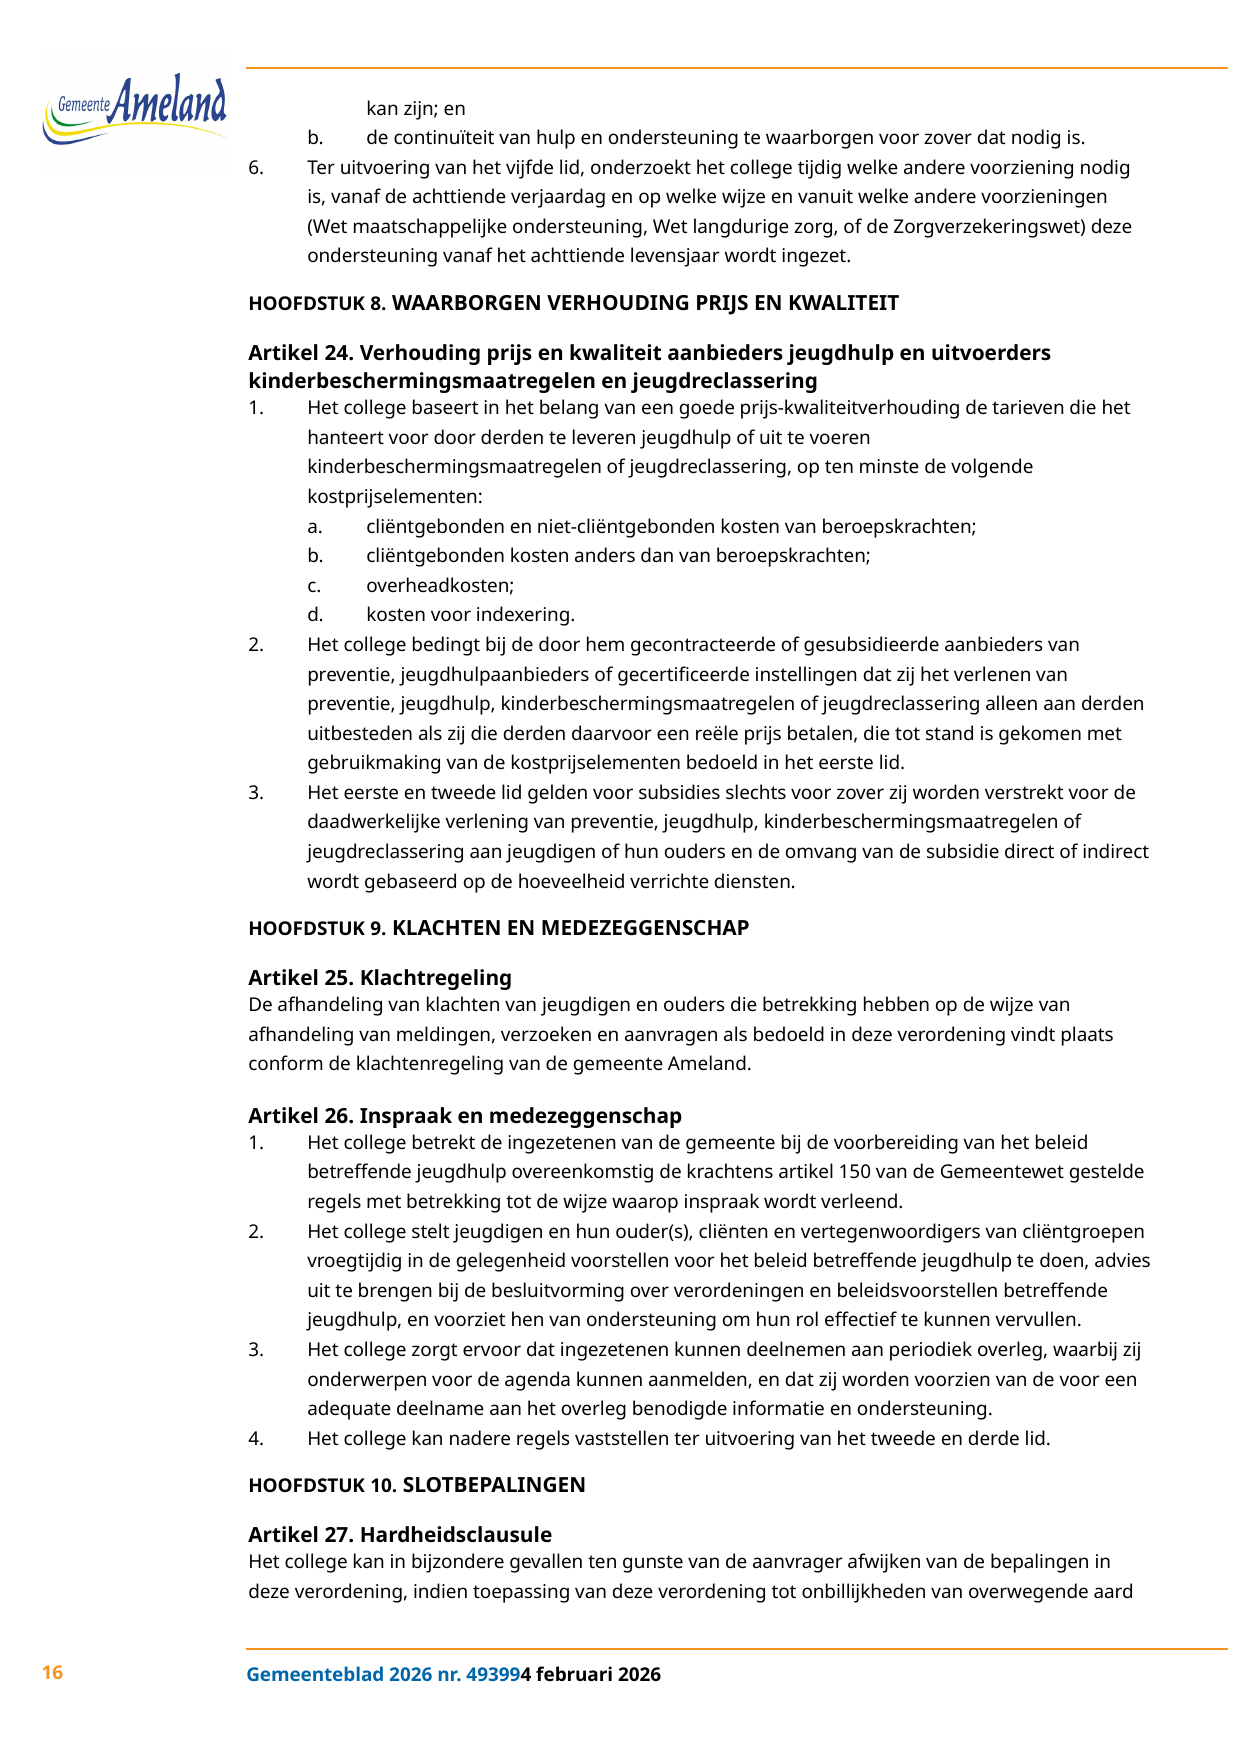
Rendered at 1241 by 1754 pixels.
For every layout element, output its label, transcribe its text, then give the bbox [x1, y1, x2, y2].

text HOOFDSTUK 9. KLACHTEN EN MEDEZEGGENSCHAP [248, 913, 1152, 942]
list Het college zorgt ervoor dat ingezetenen kunnen deelnemen aan periodiek overleg, waarbij zij onderwerpen voor de agenda kunnen aanmelden, en dat zij worden voorzien van de voor een adequate deelname aan het overleg benodigde informatie en ondersteuning. [248, 1336, 1152, 1421]
list cliëntgebonden kosten anders dan van beroepskrachten; [307, 542, 1152, 568]
text Artikel 24. Verhouding prijs en kwaliteit aanbieders jeugdhulp en uitvoerders kinderbeschermingsmaatregelen en jeugdreclassering [248, 338, 1152, 394]
list de continuïteit van hulp en ondersteuning te waarborgen voor zover dat nodig is. [307, 124, 1152, 150]
list cliëntgebonden en niet-cliëntgebonden kosten van beroepskrachten; [307, 513, 1152, 538]
list Het eerste en tweede lid gelden voor subsidies slechts voor zover zij worden verstrekt voor de daadwerkelijke verlening van preventie, jeugdhulp, kinderbeschermingsmaatregelen of jeugdreclassering aan jeugdigen of hun ouders en de omvang van de subsidie direct of indirect wordt gebaseerd op de hoeveelheid verrichte diensten. [248, 779, 1152, 893]
list overheadkosten; [307, 572, 1152, 598]
list Het college stelt jeugdigen en hun ouder(s), cliënten en vertegenwoordigers van cliëntgroepen vroegtijdig in de gelegenheid voorstellen voor het beleid betreffende jeugdhulp te doen, advies uit te brengen bij de besluitvorming over verordeningen en beleidsvoorstellen betreffende jeugdhulp, en voorziet hen van ondersteuning om hun rol effectief te kunnen vervullen. [248, 1218, 1152, 1332]
list Het college betrekt de ingezetenen van de gemeente bij de voorbereiding van het beleid betreffende jeugdhulp overeenkomstig de krachtens artikel 150 van de Gemeentewet gestelde regels met betrekking tot de wijze waarop inspraak wordt verleend. [248, 1129, 1152, 1214]
list Ter uitvoering van het vijfde lid, onderzoekt het college tijdig welke andere voorziening nodig is, vanaf de achttiende verjaardag en op welke wijze en vanuit welke andere voorzieningen (Wet maatschappelijke ondersteuning, Wet langdurige zorg, of de Zorgverzekeringswet) deze ondersteuning vanaf het achttiende levensjaar wordt ingezet. [248, 154, 1152, 268]
list kan zijn; en [307, 95, 1152, 121]
list Het college kan nadere regels vaststellen ter uitvoering van het tweede en derde lid. [248, 1425, 1152, 1451]
text De afhandeling van klachten van jeugdigen en ouders die betrekking hebben op de wijze van afhandeling van meldingen, verzoeken en aanvragen als bedoeld in deze verordening vindt plaats conform de klachtenregeling van de gemeente Ameland. [248, 991, 1152, 1076]
text HOOFDSTUK 10. SLOTBEPALINGEN [248, 1471, 1152, 1499]
text Artikel 26. Inspraak en medezeggenschap [248, 1101, 1152, 1129]
list kosten voor indexering. [307, 602, 1152, 627]
text Het college kan in bijzondere gevallen ten gunste van de aanvrager afwijken van de bepalingen in deze verordening, indien toepassing van deze verordening tot onbillijkheden van overwegende aard [248, 1548, 1152, 1604]
text Artikel 25. Klachtregeling [248, 963, 1152, 991]
picture [41, 47, 231, 172]
text HOOFDSTUK 8. WAARBORGEN VERHOUDING PRIJS EN KWALITEIT [248, 288, 1152, 317]
list Het college baseert in het belang van een goede prijs-kwaliteitverhouding de tarieven die het hanteert voor door derden te leveren jeugdhulp of uit te voeren kinderbeschermingsmaatregelen of jeugdreclassering, op ten minste de volgende kostprijselementen: [248, 394, 1152, 509]
text Artikel 27. Hardheidsclausule [248, 1520, 1152, 1548]
list Het college bedingt bij de door hem gecontracteerde of gesubsidieerde aanbieders van preventie, jeugdhulpaanbieders of gecertificeerde instellingen dat zij het verlenen van preventie, jeugdhulp, kinderbeschermingsmaatregelen of jeugdreclassering alleen aan derden uitbesteden als zij die derden daarvoor een reële prijs betalen, die tot stand is gekomen met gebruikmaking van de kostprijselementen bedoeld in het eerste lid. [248, 631, 1152, 775]
